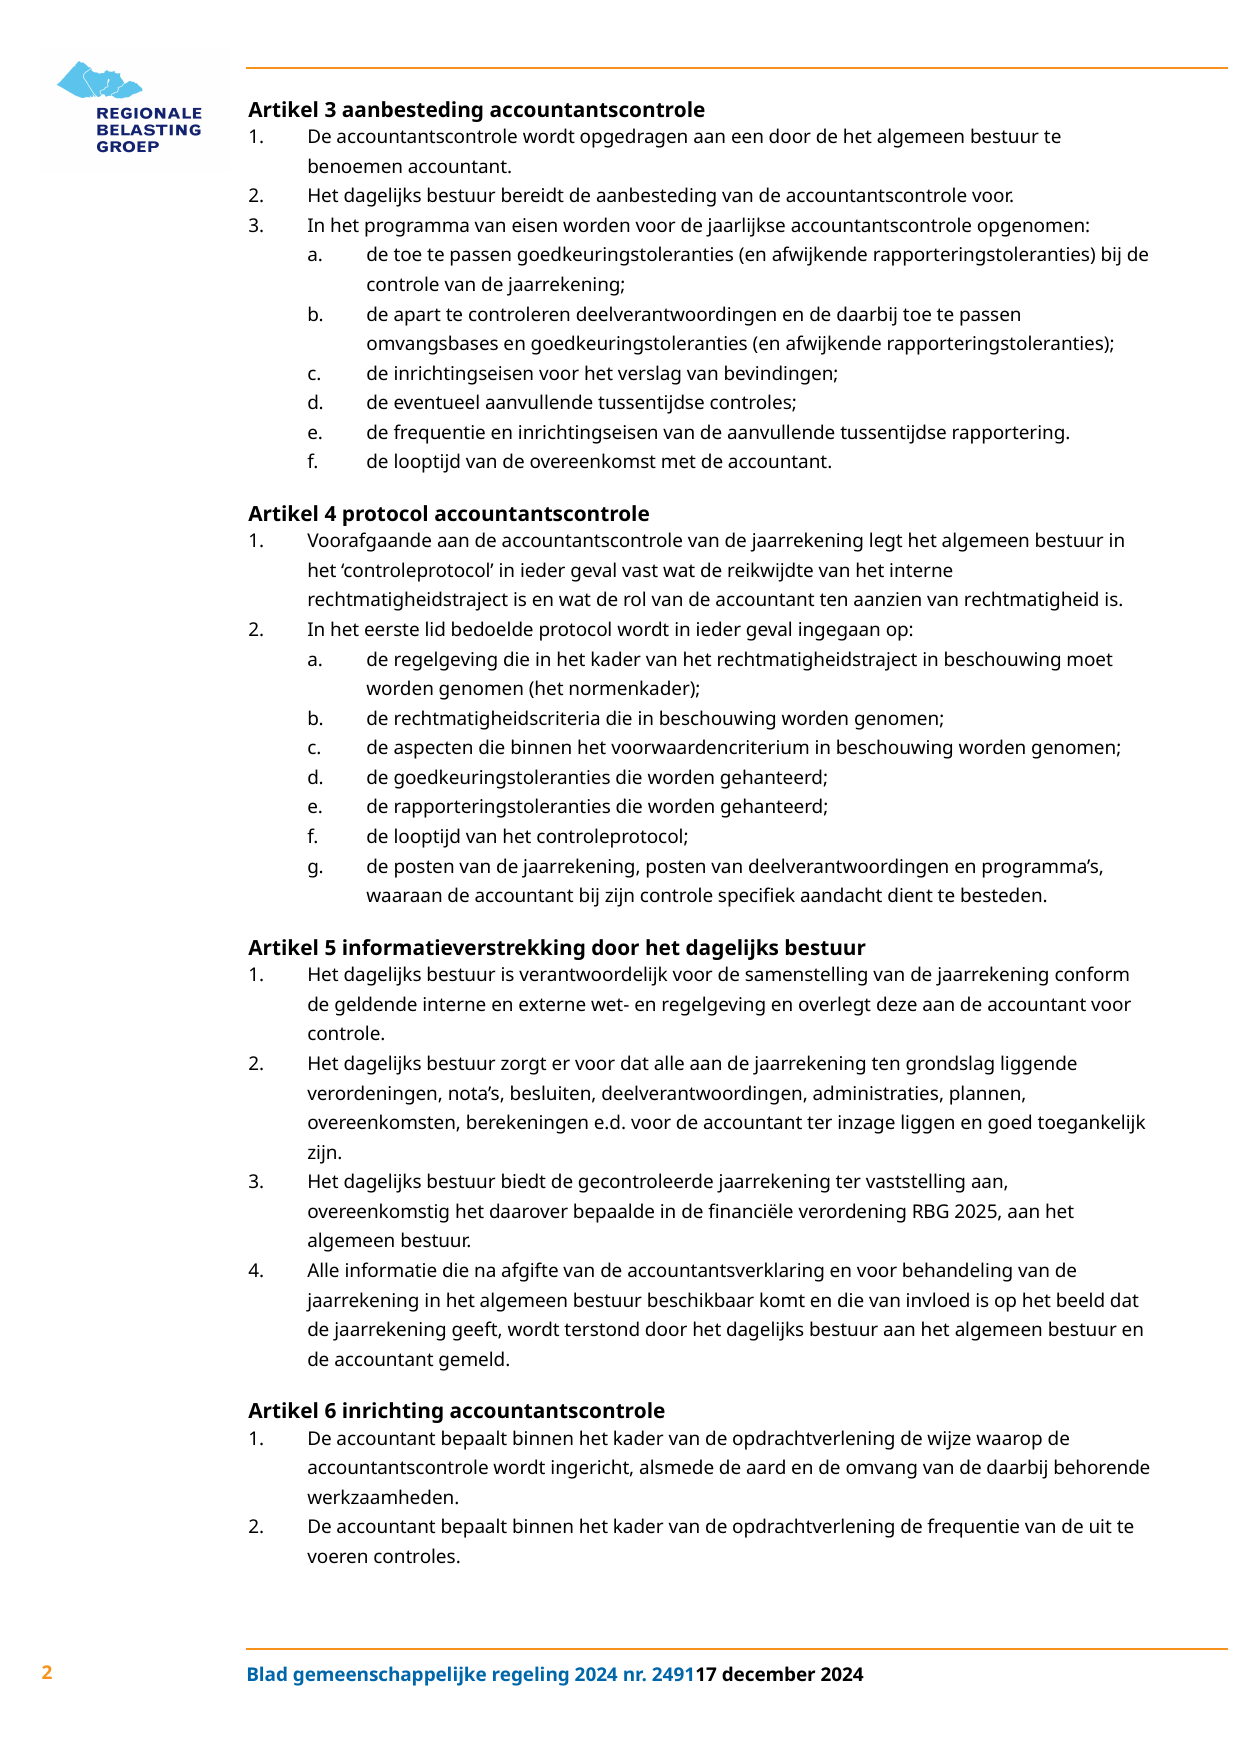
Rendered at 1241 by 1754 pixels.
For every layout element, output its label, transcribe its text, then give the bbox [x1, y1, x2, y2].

list de posten van de jaarrekening, posten van deelverantwoordingen en programma’s, waaraan de accountant bij zijn controle specifiek aandacht dient te besteden. [307, 853, 1152, 908]
list de eventueel aanvullende tussentijdse controles; [307, 389, 1152, 415]
list de looptijd van de overeenkomst met de accountant. [307, 449, 1152, 474]
list Het dagelijks bestuur is verantwoordelijk voor de samenstelling van de jaarrekening conform de geldende interne en externe wet- en regelgeving en overlegt deze aan de accountant voor controle. [248, 961, 1152, 1046]
list de frequentie en inrichtingseisen van de aanvullende tussentijdse rapportering. [307, 419, 1152, 445]
text Artikel 3 aanbesteding accountantscontrole [248, 95, 1152, 123]
list De accountantscontrole wordt opgedragen aan een door de het algemeen bestuur te benoemen accountant. [248, 123, 1152, 178]
list Alle informatie die na afgifte van de accountantsverklaring en voor behandeling van de jaarrekening in het algemeen bestuur beschikbaar komt en die van invloed is op het beeld dat de jaarrekening geeft, wordt terstond door het dagelijks bestuur aan het algemeen bestuur en de accountant gemeld. [248, 1257, 1152, 1372]
list de toe te passen goedkeuringstoleranties (en afwijkende rapporteringstoleranties) bij de controle van de jaarrekening; [307, 242, 1152, 297]
list In het eerste lid bedoelde protocol wordt in ieder geval ingegaan op: [248, 616, 1152, 642]
list De accountant bepaalt binnen het kader van de opdrachtverlening de frequentie van de uit te voeren controles. [248, 1513, 1152, 1569]
picture [41, 47, 231, 172]
list Voorafgaande aan de accountantscontrole van de jaarrekening legt het algemeen bestuur in het ‘controleprotocol’ in ieder geval vast wat de reikwijdte van het interne rechtmatigheidstraject is en wat de rol van de accountant ten aanzien van rechtmatigheid is. [248, 527, 1152, 612]
list Het dagelijks bestuur bereidt de aanbesteding van de accountantscontrole voor. [248, 182, 1152, 208]
list de regelgeving die in het kader van het rechtmatigheidstraject in beschouwing moet worden genomen (het normenkader); [307, 646, 1152, 701]
text Artikel 6 inrichting accountantscontrole [248, 1396, 1152, 1425]
list Het dagelijks bestuur zorgt er voor dat alle aan de jaarrekening ten grondslag liggende verordeningen, nota’s, besluiten, deelverantwoordingen, administraties, plannen, overeenkomsten, berekeningen e.d. voor de accountant ter inzage liggen en goed toegankelijk zijn. [248, 1050, 1152, 1164]
list de inrichtingseisen voor het verslag van bevindingen; [307, 360, 1152, 386]
list de looptijd van het controleprotocol; [307, 823, 1152, 849]
text Artikel 5 informatieverstrekking door het dagelijks bestuur [248, 933, 1152, 961]
list de rapporteringstoleranties die worden gehanteerd; [307, 794, 1152, 819]
list de aspecten die binnen het voorwaardencriterium in beschouwing worden genomen; [307, 734, 1152, 760]
list de rechtmatigheidscriteria die in beschouwing worden genomen; [307, 705, 1152, 731]
list In het programma van eisen worden voor de jaarlijkse accountantscontrole opgenomen: [248, 212, 1152, 238]
list de apart te controleren deelverantwoordingen en de daarbij toe te passen omvangsbases en goedkeuringstoleranties (en afwijkende rapporteringstoleranties); [307, 301, 1152, 356]
list Het dagelijks bestuur biedt de gecontroleerde jaarrekening ter vaststelling aan, overeenkomstig het daarover bepaalde in de financiële verordening RBG 2025, aan het algemeen bestuur. [248, 1168, 1152, 1253]
text Artikel 4 protocol accountantscontrole [248, 499, 1152, 527]
list De accountant bepaalt binnen het kader van de opdrachtverlening de wijze waarop de accountantscontrole wordt ingericht, alsmede de aard en de omvang van de daarbij behorende werkzaamheden. [248, 1425, 1152, 1510]
list de goedkeuringstoleranties die worden gehanteerd; [307, 764, 1152, 790]
